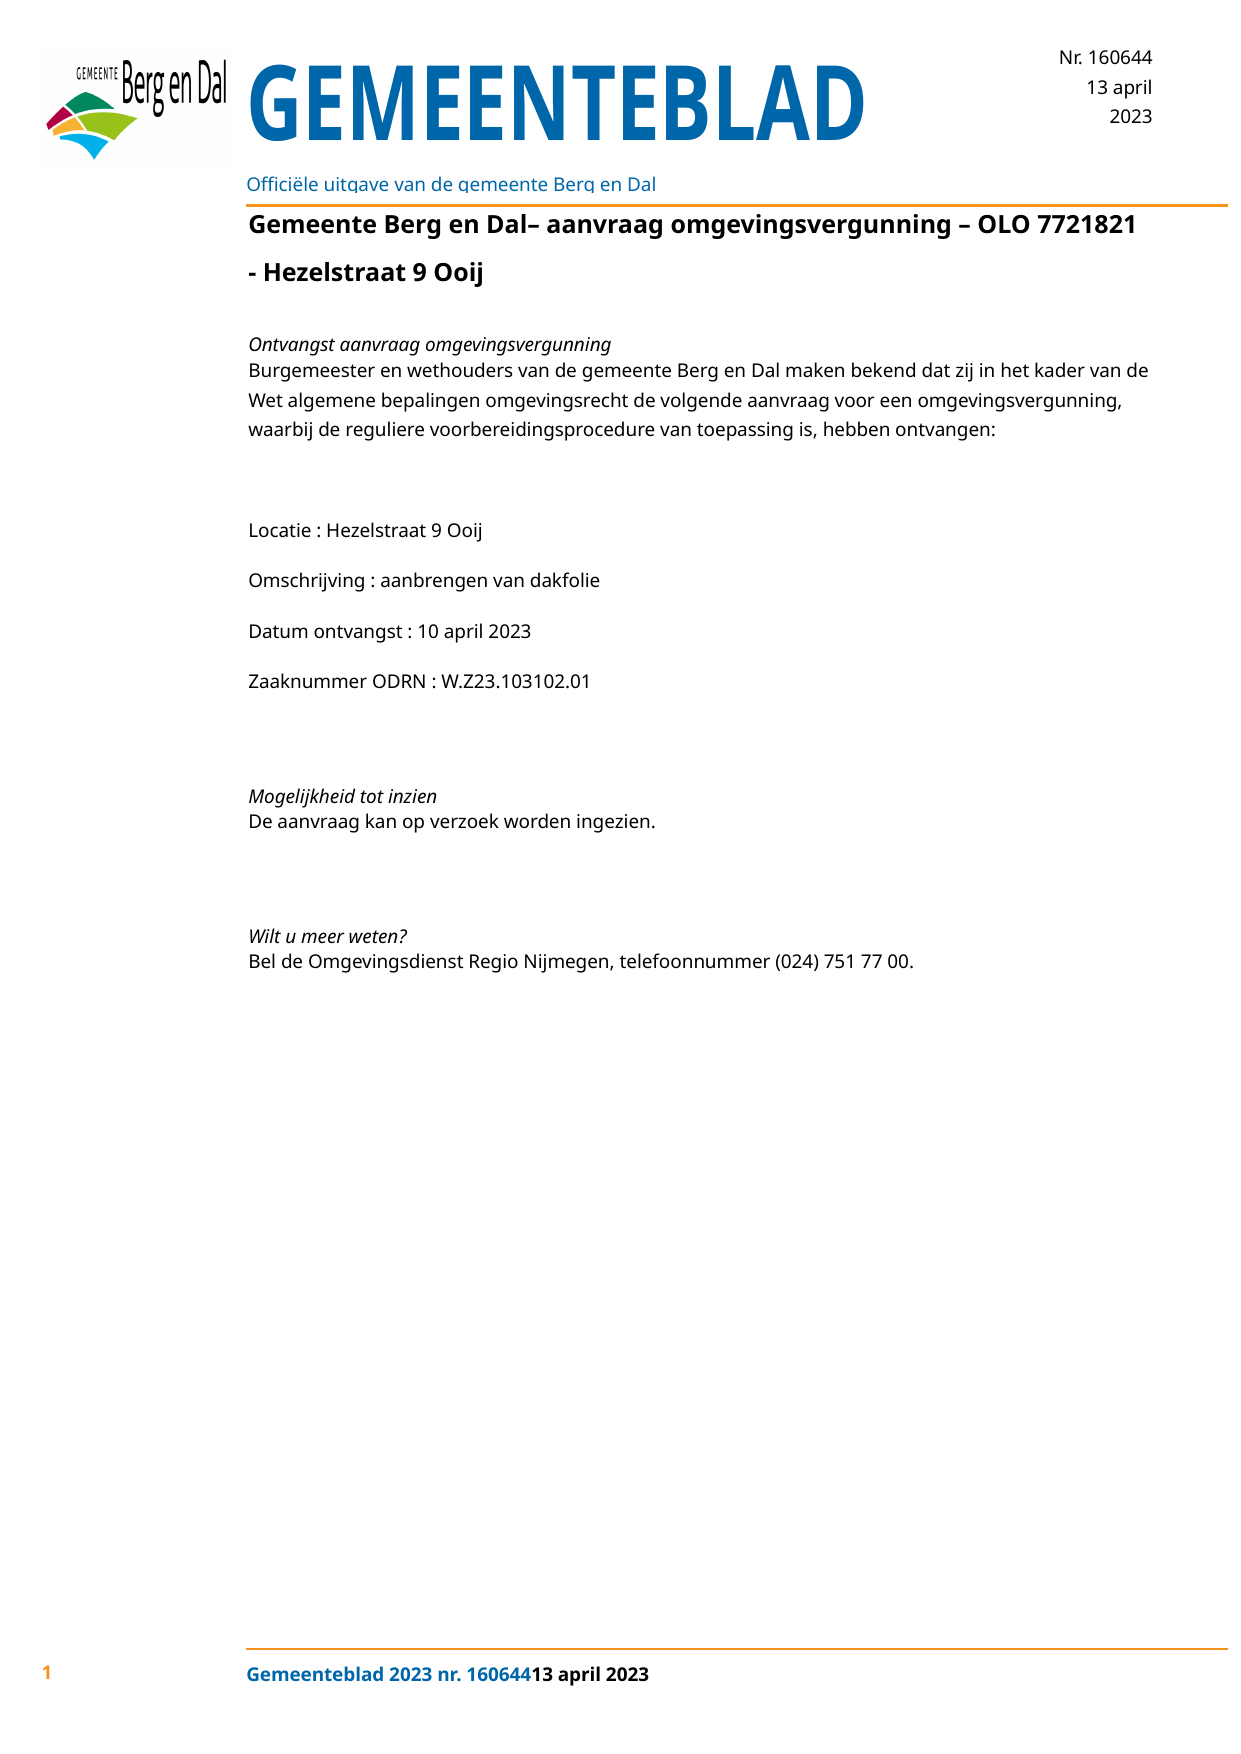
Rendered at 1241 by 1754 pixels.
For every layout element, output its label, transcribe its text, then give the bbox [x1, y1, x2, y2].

text Bel de Omgevingsdienst Regio Nijmegen, telefoonnummer (024) 751 77 00. [248, 949, 1152, 974]
text Ontvangst aanvraag omgevingsvergunning [248, 331, 1152, 357]
text Locatie : Hezelstraat 9 Ooij [248, 517, 1152, 543]
text De aanvraag kan op verzoek worden ingezien. [248, 808, 1152, 834]
text Mogelijkheid tot inzien [248, 783, 1152, 808]
text Zaaknummer ODRN : W.Z23.103102.01 [248, 668, 1152, 694]
text Gemeente Berg en Dal– aanvraag omgevingsvergunning – OLO 7721821 - Hezelstraat 9 Ooij [248, 207, 1152, 288]
text Datum ontvangst : 10 april 2023 [248, 618, 1152, 644]
text Omschrijving : aanbrengen van dakfolie [248, 568, 1152, 593]
picture [41, 47, 231, 172]
text Wilt u meer weten? [248, 923, 1152, 949]
text Burgemeester en wethouders van de gemeente Berg en Dal maken bekend dat zij in het kader van de Wet algemene bepalingen omgevingsrecht de volgende aanvraag voor een omgevingsvergunning, waarbij de reguliere voorbereidingsprocedure van toepassing is, hebben ontvangen: [248, 357, 1152, 442]
